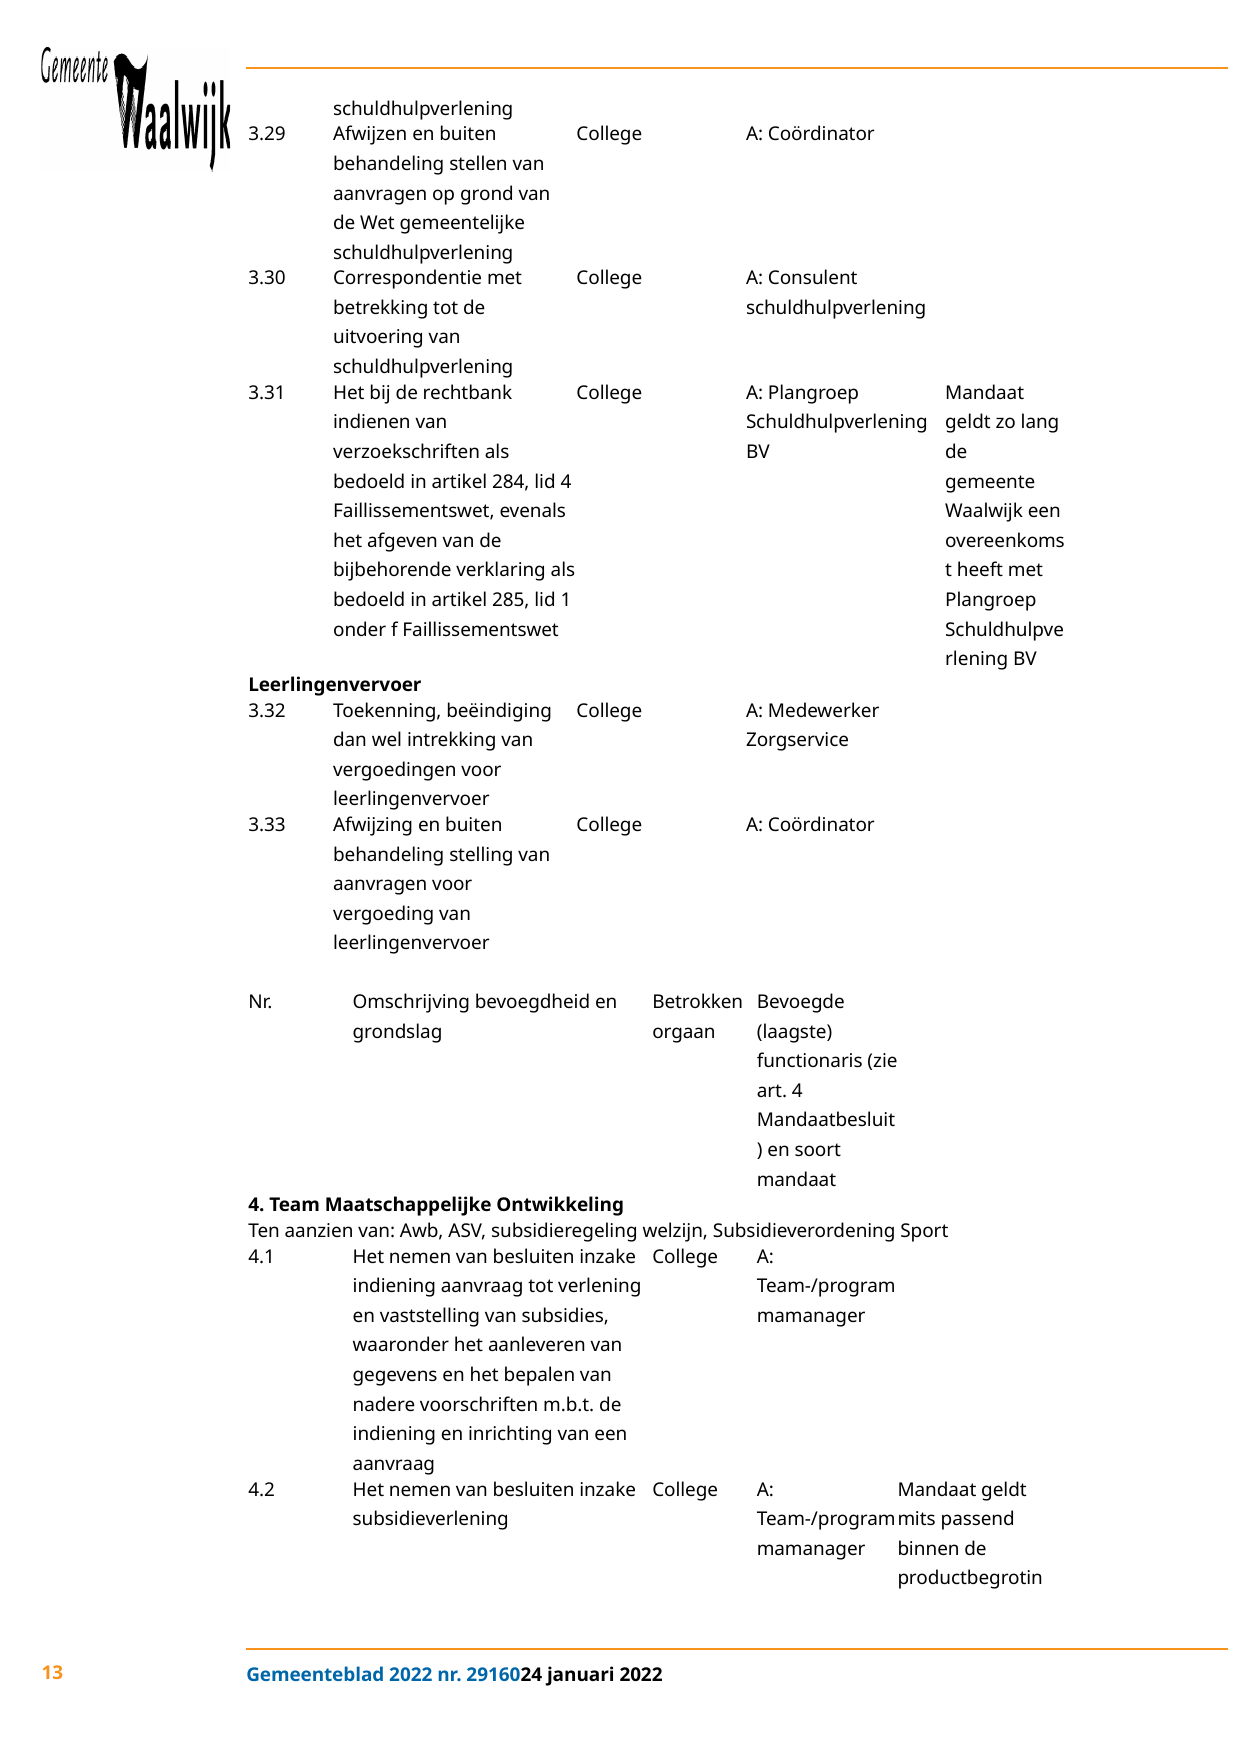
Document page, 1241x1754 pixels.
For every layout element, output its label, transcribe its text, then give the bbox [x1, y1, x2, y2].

table_cell Ten aanzien van: Awb, ASV, subsidieregeling welzijn, Subsidieverordening Sport [248, 1217, 1152, 1243]
table_header [897, 988, 1047, 1191]
table_header Omschrijving bevoegdheid en grondslag [353, 988, 652, 1191]
table_cell 4.1 [248, 1243, 352, 1476]
table_cell [248, 95, 333, 121]
table_cell Correspondentie met betrekking tot de uitvoering van schuldhulpverlening [333, 265, 576, 379]
table_cell A: Consulent schuldhulpverlening [746, 265, 945, 379]
table_cell College [576, 811, 746, 955]
table_cell A: Team-/programmamanager [757, 1476, 897, 1590]
table_cell 3.33 [248, 811, 333, 955]
table_cell A: Coördinator [746, 121, 945, 264]
table_cell [945, 811, 1067, 955]
table_cell Mandaat geldt zo lang de gemeente Waalwijk een overeenkomst heeft met Plangroep Schuldhulpverlening BV [945, 379, 1067, 671]
table_cell College [576, 265, 746, 379]
table_cell [746, 95, 945, 121]
table_cell [945, 95, 1067, 121]
table_cell schuldhulpverlening [333, 95, 576, 121]
table_cell 4.2 [248, 1476, 352, 1590]
table_cell A: Medewerker Zorgservice [746, 697, 945, 811]
table_header Betrokken orgaan [652, 988, 757, 1191]
table_cell A: Coördinator [746, 811, 945, 955]
table_cell Leerlingenvervoer [248, 671, 1067, 697]
table_cell 3.30 [248, 265, 333, 379]
table_cell [576, 95, 746, 121]
table_cell 3.32 [248, 697, 333, 811]
table_cell 4. Team Maatschappelijke Ontwikkeling [248, 1191, 1047, 1217]
table_cell 3.31 [248, 379, 333, 671]
table_cell Toekenning, beëindiging dan wel intrekking van vergoedingen voor leerlingenvervoer [333, 697, 576, 811]
table_cell College [576, 379, 746, 671]
table_cell [945, 697, 1067, 811]
table_cell Mandaat geldt mits passend binnen de productbegrotin [897, 1476, 1047, 1590]
table_cell College [576, 697, 746, 811]
table_cell College [652, 1476, 757, 1590]
picture [41, 47, 231, 172]
table_cell A: Plangroep Schuldhulpverlening BV [746, 379, 945, 671]
table_header Nr. [248, 988, 352, 1191]
table_cell Het nemen van besluiten inzake indiening aanvraag tot verlening en vaststelling van subsidies, waaronder het aanleveren van gegevens en het bepalen van nadere voorschriften m.b.t. de indiening en inrichting van een aanvraag [353, 1243, 652, 1476]
table_cell [945, 121, 1067, 264]
table_cell Het bij de rechtbank indienen van verzoekschriften als bedoeld in artikel 284, lid 4 Faillissementswet, evenals het afgeven van de bijbehorende verklaring als bedoeld in artikel 285, lid 1 onder f Faillissementswet [333, 379, 576, 671]
table_cell Het nemen van besluiten inzake subsidieverlening [353, 1476, 652, 1590]
table_cell College [576, 121, 746, 264]
table_header Bevoegde (laagste) functionaris (zie art. 4 Mandaatbesluit) en soort mandaat [757, 988, 897, 1191]
table_cell 3.29 [248, 121, 333, 264]
table_cell [897, 1243, 1047, 1476]
table_cell Afwijzing en buiten behandeling stelling van aanvragen voor vergoeding van leerlingenvervoer [333, 811, 576, 955]
table_cell College [652, 1243, 757, 1476]
table_cell Afwijzen en buiten behandeling stellen van aanvragen op grond van de Wet gemeentelijke schuldhulpverlening [333, 121, 576, 264]
table_cell A: Team-/programmamanager [757, 1243, 897, 1476]
table_cell [945, 265, 1067, 379]
